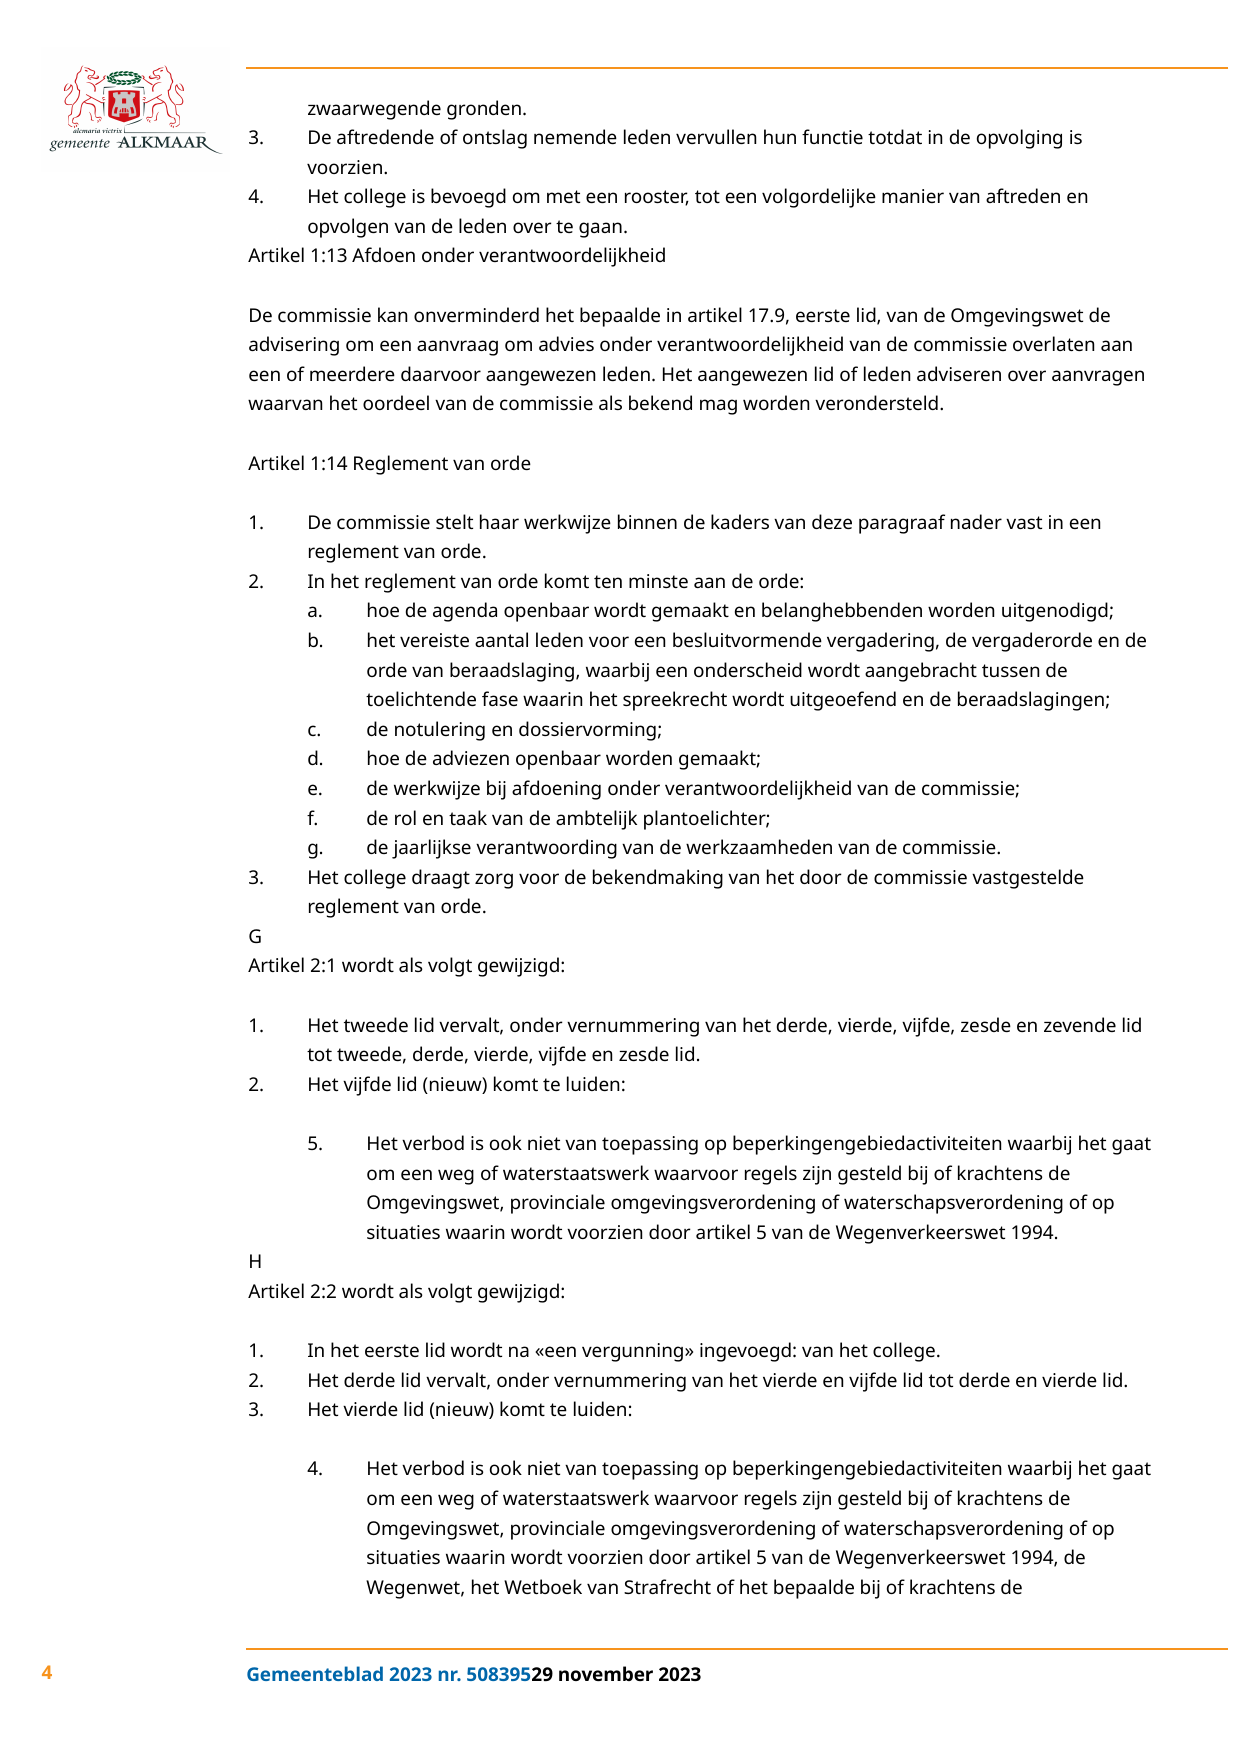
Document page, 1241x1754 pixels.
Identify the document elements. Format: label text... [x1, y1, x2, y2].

text Artikel 1:14 Reglement van orde [248, 450, 1152, 476]
list de jaarlijkse verantwoording van de werkzaamheden van de commissie. [307, 834, 1152, 860]
list Het verbod is ook niet van toepassing op beperkingengebiedactiviteiten waarbij het gaat om een weg of waterstaatswerk waarvoor regels zijn gesteld bij of krachtens de Omgevingswet, provinciale omgevingsverordening of waterschapsverordening of op situaties waarin wordt voorzien door artikel 5 van de Wegenverkeerswet 1994. [307, 1130, 1152, 1245]
list zwaarwegende gronden. [248, 95, 1152, 121]
text Artikel 1:13 Afdoen onder verantwoordelijkheid [248, 243, 1152, 268]
list Het vierde lid (nieuw) komt te luiden: [248, 1396, 1152, 1422]
list de rol en taak van de ambtelijk plantoelichter; [307, 805, 1152, 831]
list hoe de adviezen openbaar worden gemaakt; [307, 746, 1152, 771]
list In het eerste lid wordt na «een vergunning» ingevoegd: van het college. [248, 1337, 1152, 1363]
text Artikel 2:1 wordt als volgt gewijzigd: [248, 953, 1152, 978]
list De commissie stelt haar werkwijze binnen de kaders van deze paragraaf nader vast in een reglement van orde. [248, 509, 1152, 564]
picture [41, 47, 231, 172]
text De commissie kan onverminderd het bepaalde in artikel 17.9, eerste lid, van de Omgevingswet de advisering om een aanvraag om advies onder verantwoordelijkheid van de commissie overlaten aan een of meerdere daarvoor aangewezen leden. Het aangewezen lid of leden adviseren over aanvragen waarvan het oordeel van de commissie als bekend mag worden verondersteld. [248, 302, 1152, 416]
list Het tweede lid vervalt, onder vernummering van het derde, vierde, vijfde, zesde en zevende lid tot tweede, derde, vierde, vijfde en zesde lid. [248, 1012, 1152, 1067]
list Het college is bevoegd om met een rooster, tot een volgordelijke manier van aftreden en opvolgen van de leden over te gaan. [248, 183, 1152, 239]
list Het vijfde lid (nieuw) komt te luiden: [248, 1071, 1152, 1097]
list In het reglement van orde komt ten minste aan de orde: [248, 568, 1152, 594]
list De aftredende of ontslag nemende leden vervullen hun functie totdat in de opvolging is voorzien. [248, 124, 1152, 180]
list hoe de agenda openbaar wordt gemaakt en belanghebbenden worden uitgenodigd; [307, 598, 1152, 623]
list Het college draagt zorg voor de bekendmaking van het door de commissie vastgestelde reglement van orde. [248, 864, 1152, 919]
text H [248, 1248, 1152, 1274]
text G [248, 923, 1152, 949]
list Het verbod is ook niet van toepassing op beperkingengebiedactiviteiten waarbij het gaat om een weg of waterstaatswerk waarvoor regels zijn gesteld bij of krachtens de Omgevingswet, provinciale omgevingsverordening of waterschapsverordening of op situaties waarin wordt voorzien door artikel 5 van de Wegenverkeerswet 1994, de Wegenwet, het Wetboek van Strafrecht of het bepaalde bij of krachtens de [307, 1456, 1152, 1600]
text Artikel 2:2 wordt als volgt gewijzigd: [248, 1278, 1152, 1304]
list het vereiste aantal leden voor een besluitvormende vergadering, de vergaderorde en de orde van beraadslaging, waarbij een onderscheid wordt aangebracht tussen de toelichtende fase waarin het spreekrecht wordt uitgeoefend en de beraadslagingen; [307, 627, 1152, 712]
list Het derde lid vervalt, onder vernummering van het vierde en vijfde lid tot derde en vierde lid. [248, 1367, 1152, 1393]
list de notulering en dossiervorming; [307, 716, 1152, 742]
list de werkwijze bij afdoening onder verantwoordelijkheid van de commissie; [307, 775, 1152, 801]
